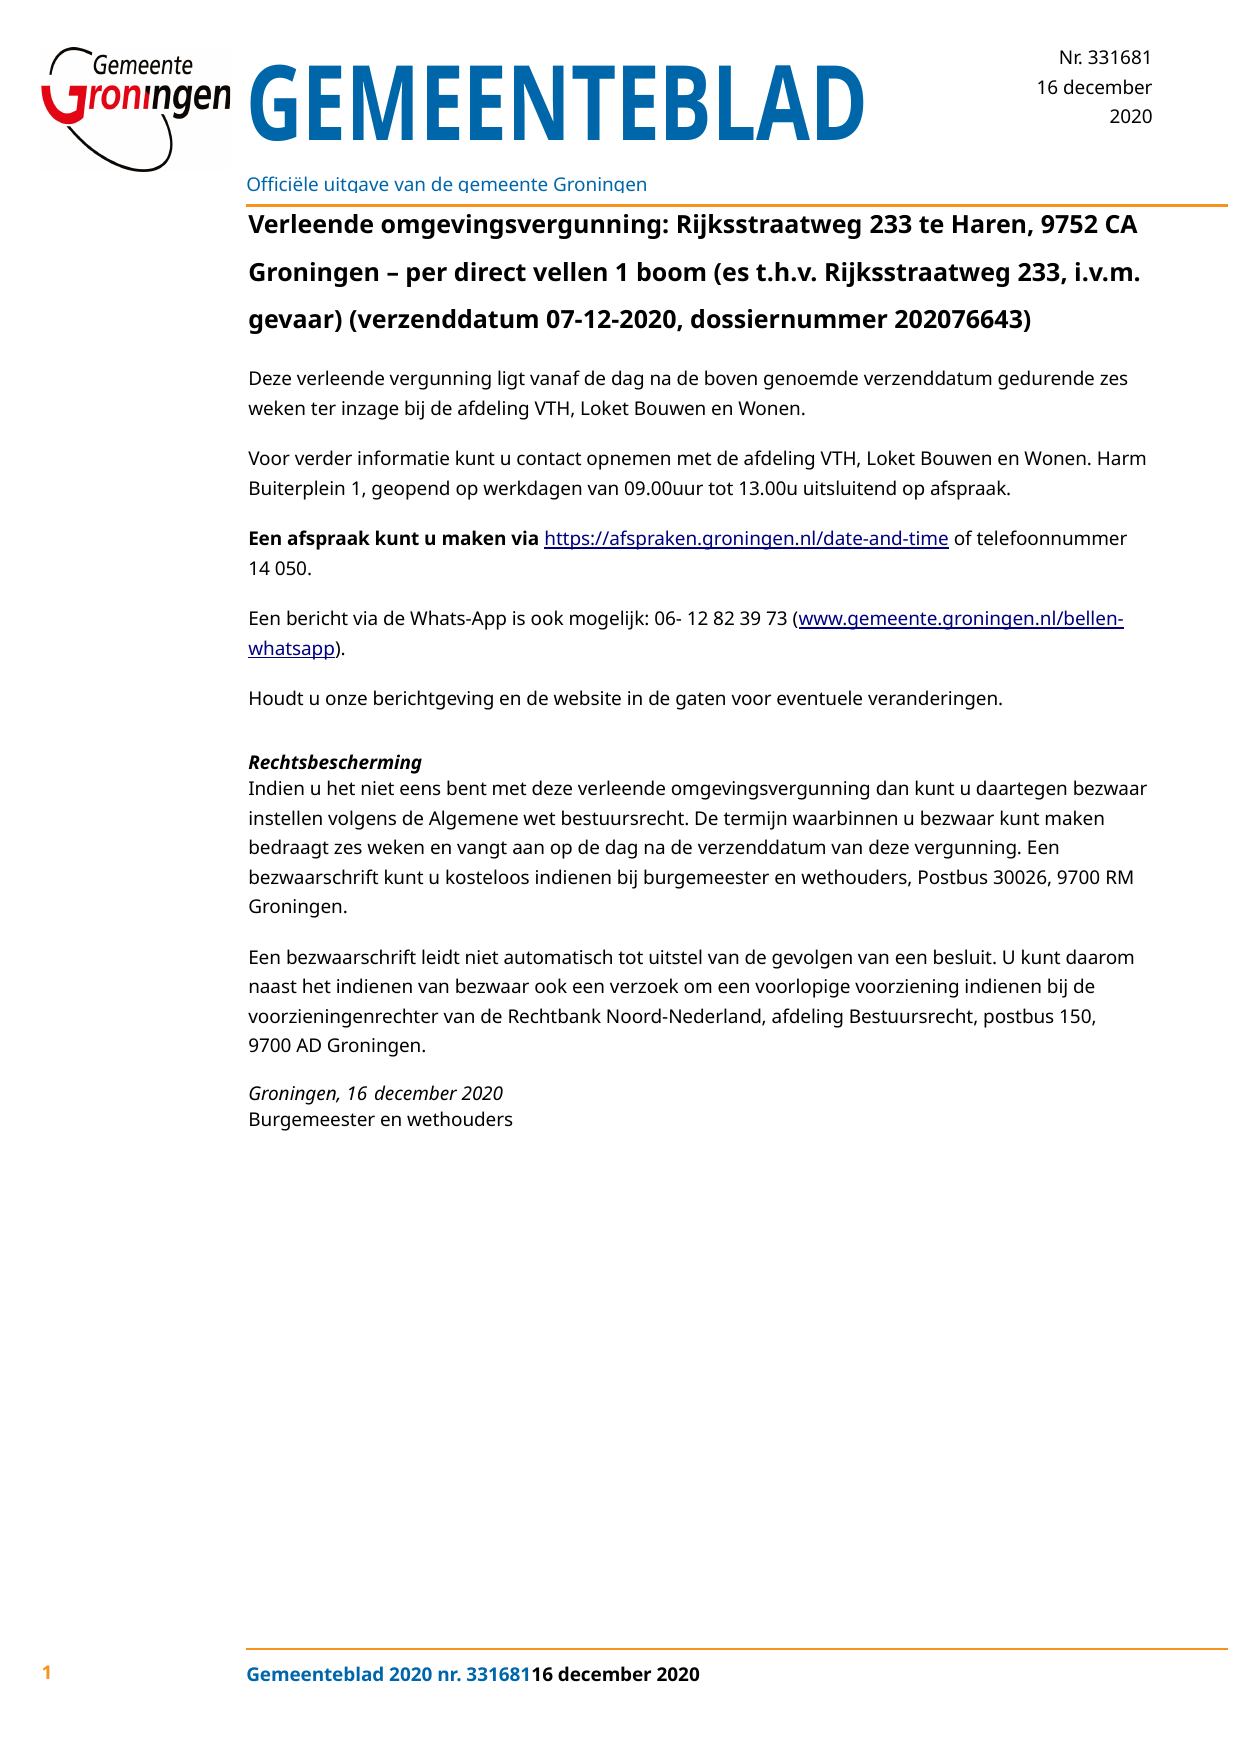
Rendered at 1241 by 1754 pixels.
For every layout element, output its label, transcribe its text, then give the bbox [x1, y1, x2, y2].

text Voor verder informatie kunt u contact opnemen met de afdeling VTH, Loket Bouwen en Wonen. Harm Buiterplein 1, geopend op werkdagen van 09.00uur tot 13.00u uitsluitend op afspraak. [248, 446, 1152, 501]
text Burgemeester en wethouders [248, 1106, 1152, 1132]
text Een bezwaarschrift leidt niet automatisch tot uitstel van de gevolgen van een besluit. U kunt daarom naast het indienen van bezwaar ook een verzoek om een voorlopige voorziening indienen bij de voorzieningenrechter van de Rechtbank Noord-Nederland, afdeling Bestuursrecht, postbus 150, 9700 AD Groningen. [248, 944, 1152, 1058]
text Een afspraak kunt u maken via https://afspraken.groningen.nl/date-and-time of telefoonnummer 14 050. [248, 526, 1152, 581]
text Groningen, 16 december 2020 [248, 1081, 1152, 1106]
text Indien u het niet eens bent met deze verleende omgevingsvergunning dan kunt u daartegen bezwaar instellen volgens de Algemene wet bestuursrecht. De termijn waarbinnen u bezwaar kunt maken bedraagt zes weken en vangt aan op de dag na de verzenddatum van deze vergunning. Een bezwaarschrift kunt u kosteloos indienen bij burgemeester en wethouders, Postbus 30026, 9700 RM Groningen. [248, 775, 1152, 919]
picture [41, 47, 231, 172]
text Houdt u onze berichtgeving en de website in de gaten voor eventuele veranderingen. [248, 686, 1152, 711]
text Verleende omgevingsvergunning: Rijksstraatweg 233 te Haren, 9752 CA Groningen – per direct vellen 1 boom (es t.h.v. Rijksstraatweg 233, i.v.m. gevaar) (verzenddatum 07-12-2020, dossiernummer 202076643) [248, 207, 1152, 336]
text Rechtsbescherming [248, 749, 1152, 775]
text Deze verleende vergunning ligt vanaf de dag na de boven genoemde verzenddatum gedurende zes weken ter inzage bij de afdeling VTH, Loket Bouwen en Wonen. [248, 366, 1152, 421]
text Een bericht via de Whats-App is ook mogelijk: 06- 12 82 39 73 (www.gemeente.groningen.nl/bellen-whatsapp). [248, 606, 1152, 661]
